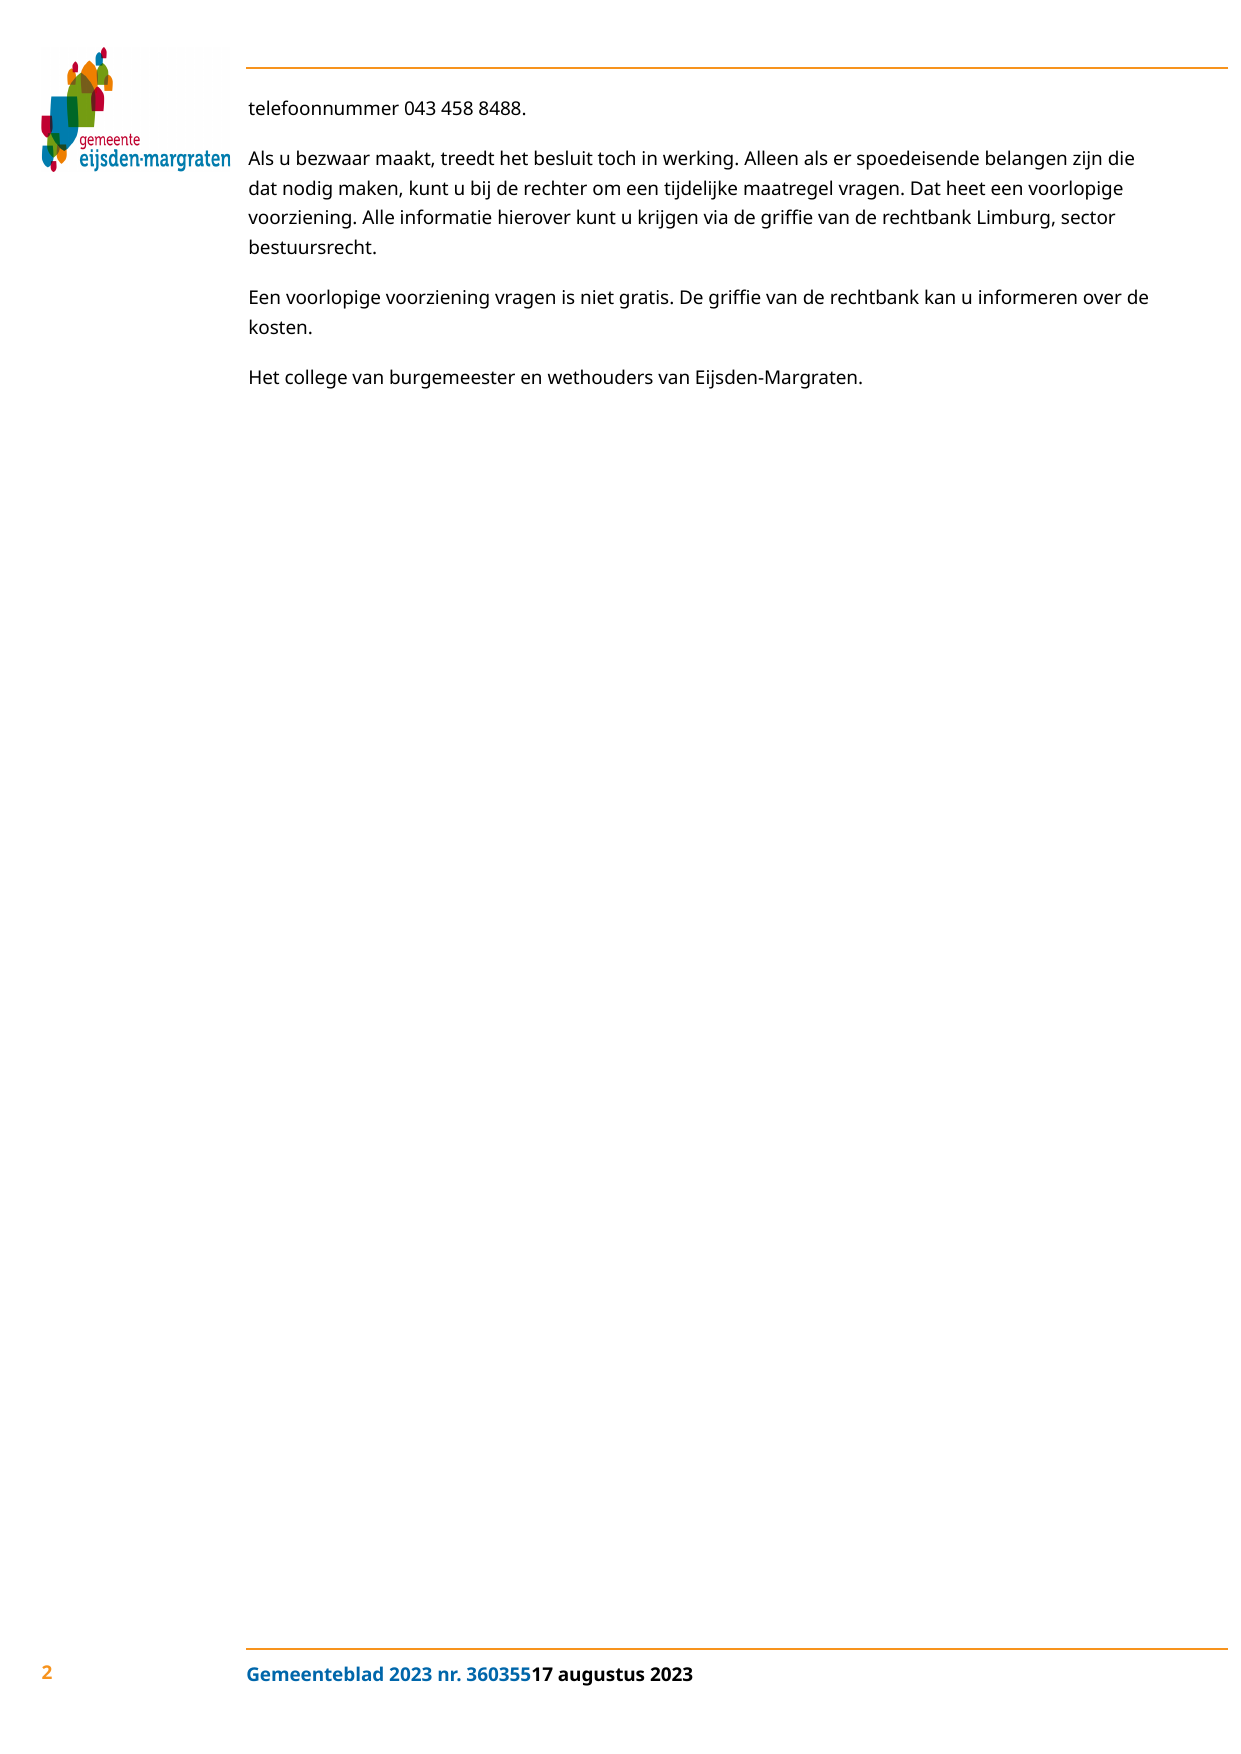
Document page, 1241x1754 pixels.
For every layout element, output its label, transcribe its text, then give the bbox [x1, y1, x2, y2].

text Een voorlopige voorziening vragen is niet gratis. De griffie van de rechtbank kan u informeren over de kosten. [248, 284, 1152, 340]
text Als u bezwaar maakt, treedt het besluit toch in werking. Alleen als er spoedeisende belangen zijn die dat nodig maken, kunt u bij de rechter om een tijdelijke maatregel vragen. Dat heet een voorlopige voorziening. Alle informatie hierover kunt u krijgen via de griffie van de rechtbank Limburg, sector bestuursrecht. [248, 145, 1152, 260]
text telefoonnummer 043 458 8488. [248, 95, 1152, 121]
text Het college van burgemeester en wethouders van Eijsden-Margraten. [248, 364, 1152, 390]
picture [41, 47, 231, 172]
